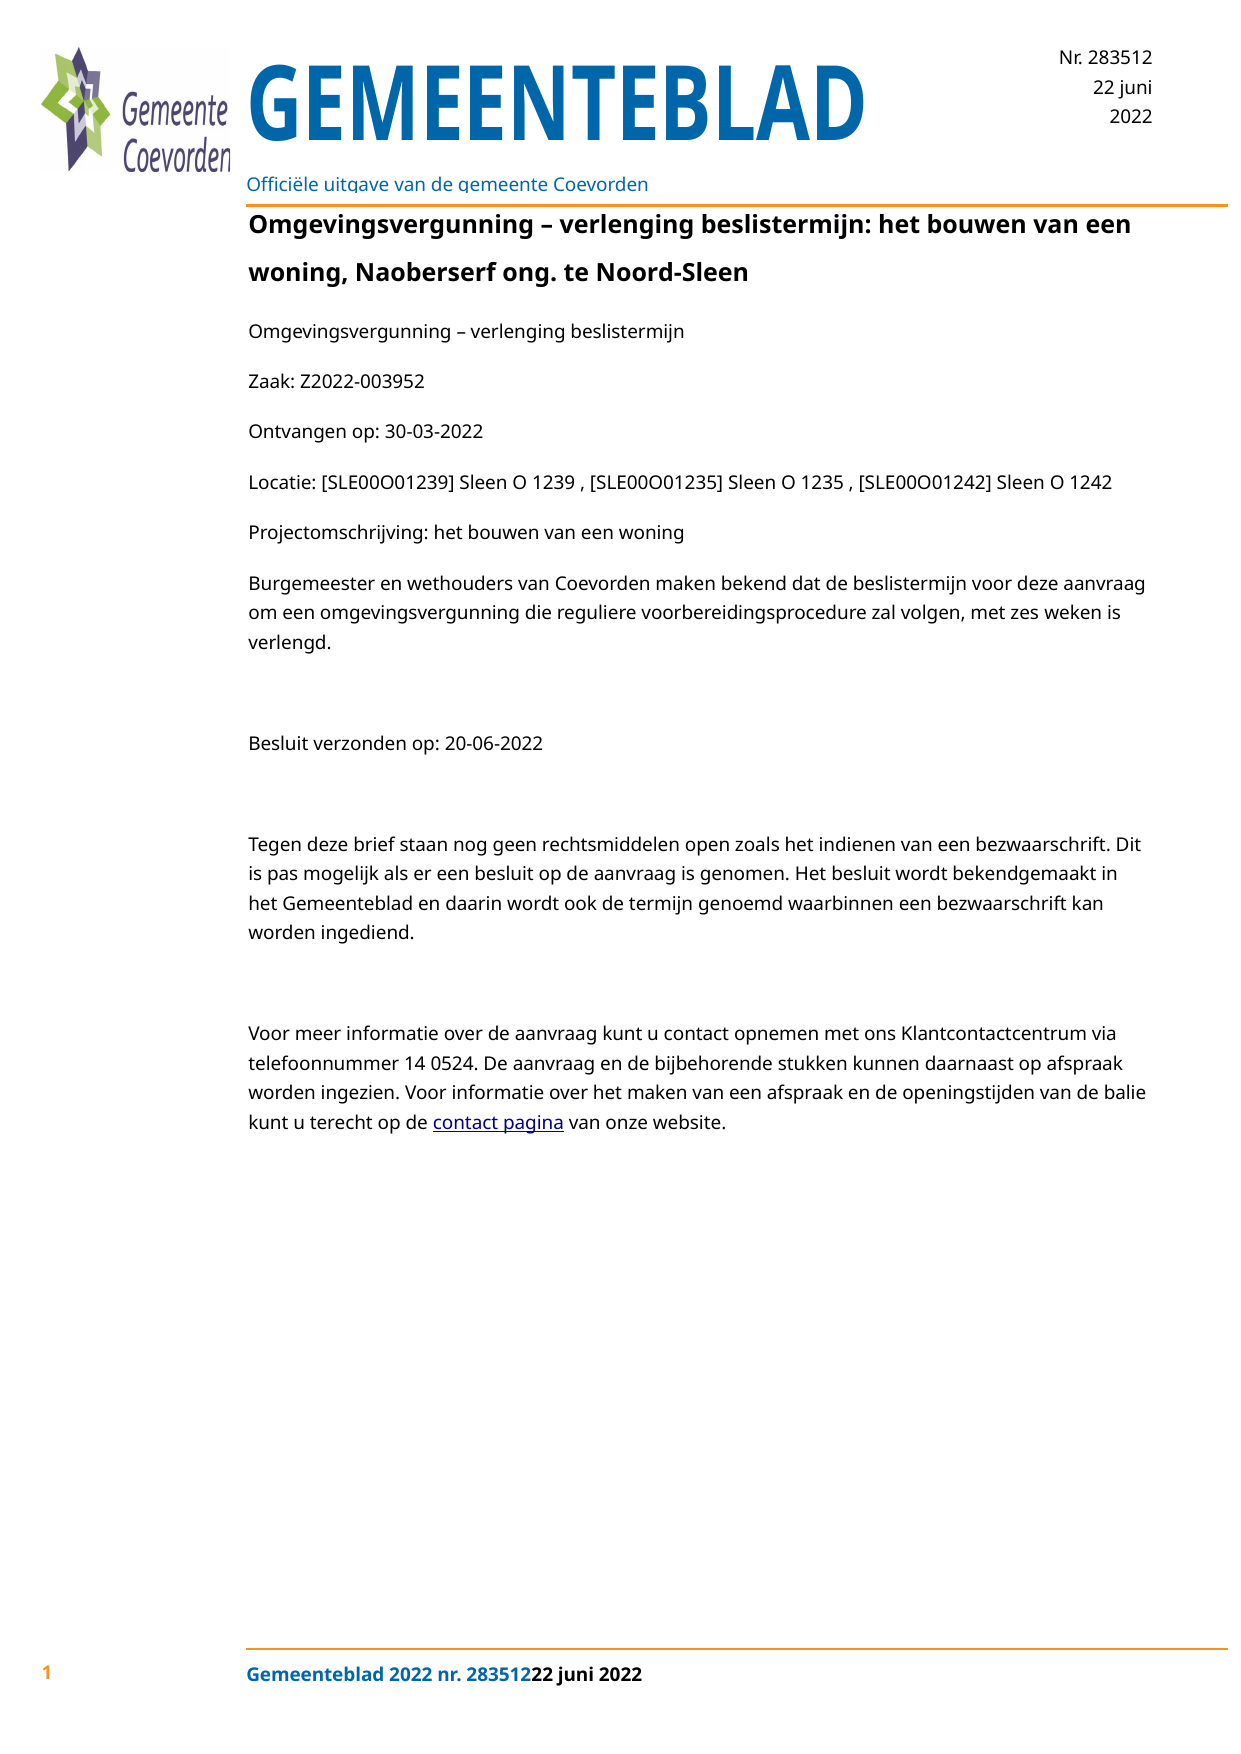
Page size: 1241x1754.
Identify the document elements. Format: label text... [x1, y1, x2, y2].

text Zaak: Z2022-003952 [248, 368, 1152, 394]
text Projectomschrijving: het bouwen van een woning [248, 519, 1152, 545]
text Besluit verzonden op: 20-06-2022 [248, 730, 1152, 756]
text Voor meer informatie over de aanvraag kunt u contact opnemen met ons Klantcontactcentrum via telefoonnummer 14 0524. De aanvraag en de bijbehorende stukken kunnen daarnaast op afspraak worden ingezien. Voor informatie over het maken van een afspraak en de openingstijden van de balie kunt u terecht op de contact pagina van onze website. [248, 1020, 1152, 1135]
text Omgevingsvergunning – verlenging beslistermijn [248, 318, 1152, 344]
text Locatie: [SLE00O01239] Sleen O 1239 , [SLE00O01235] Sleen O 1235 , [SLE00O01242] Sleen O 1242 [248, 469, 1152, 495]
picture [41, 47, 231, 172]
text Omgevingsvergunning – verlenging beslistermijn: het bouwen van een woning, Naoberserf ong. te Noord-Sleen [248, 207, 1152, 288]
text Burgemeester en wethouders van Coevorden maken bekend dat de beslistermijn voor deze aanvraag om een omgevingsvergunning die reguliere voorbereidingsprocedure zal volgen, met zes weken is verlengd. [248, 570, 1152, 655]
text Tegen deze brief staan nog geen rechtsmiddelen open zoals het indienen van een bezwaarschrift. Dit is pas mogelijk als er een besluit op de aanvraag is genomen. Het besluit wordt bekendgemaakt in het Gemeenteblad en daarin wordt ook de termijn genoemd waarbinnen een bezwaarschrift kan worden ingediend. [248, 831, 1152, 945]
text Ontvangen op: 30-03-2022 [248, 419, 1152, 444]
